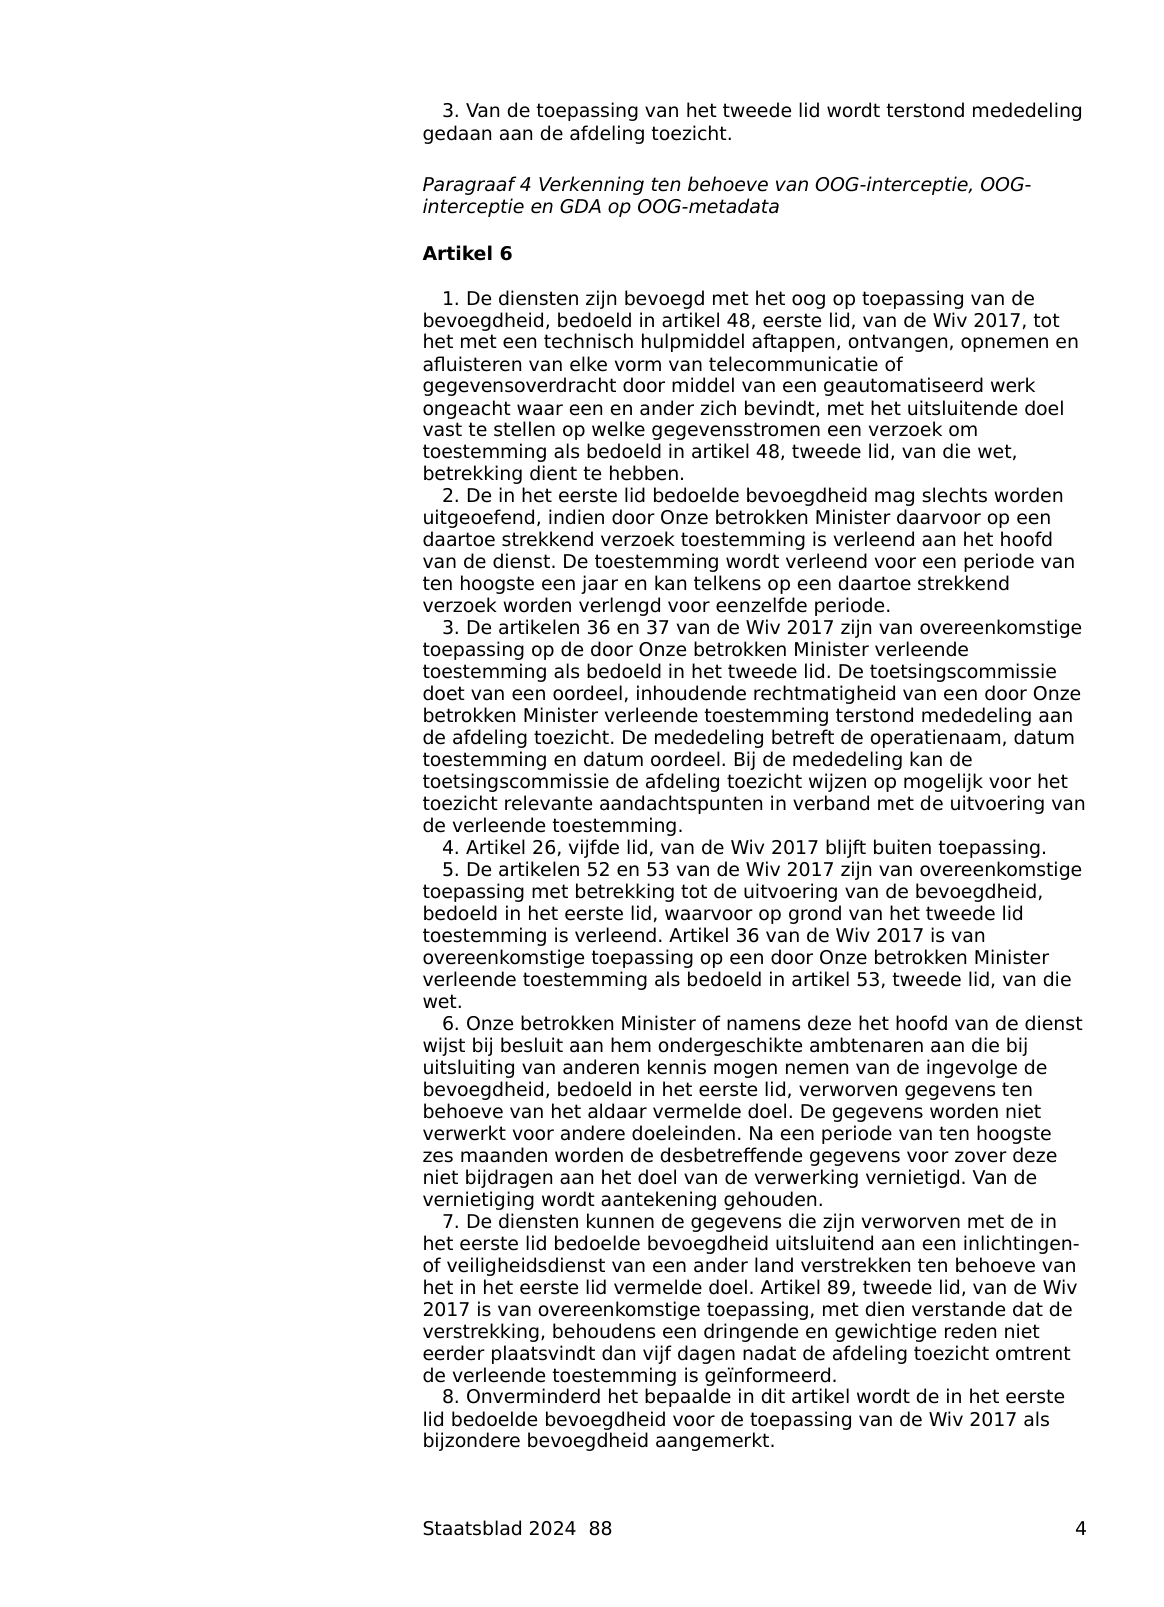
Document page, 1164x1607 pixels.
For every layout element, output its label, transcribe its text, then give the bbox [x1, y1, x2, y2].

text 7. De diensten kunnen de gegevens die zijn verworven met de in het eerste lid bedoelde bevoegdheid uitsluitend aan een inlichtingen- of veiligheidsdienst van een ander land verstrekken ten behoeve van het in het eerste lid vermelde doel. Artikel 89, tweede lid, van de Wiv 2017 is van overeenkomstige toepassing, met dien verstande dat de verstrekking, behoudens een dringende en gewichtige reden niet eerder plaatsvindt dan vijf dagen nadat de afdeling toezicht omtrent de verleende toestemming is geïnformeerd. [422, 1211, 1087, 1386]
text 4. Artikel 26, vijfde lid, van de Wiv 2017 blijft buiten toepassing. [422, 837, 1087, 859]
text 3. De artikelen 36 en 37 van de Wiv 2017 zijn van overeenkomstige toepassing op de door Onze betrokken Minister verleende toestemming als bedoeld in het tweede lid. De toetsingscommissie doet van een oordeel, inhoudende rechtmatigheid van een door Onze betrokken Minister verleende toestemming terstond mededeling aan de afdeling toezicht. De mededeling betreft de operatienaam, datum toestemming en datum oordeel. Bij de mededeling kan de toetsingscommissie de afdeling toezicht wijzen op mogelijk voor het toezicht relevante aandachtspunten in verband met de uitvoering van de verleende toestemming. [422, 617, 1087, 837]
subtitle Paragraaf 4 Verkenning ten behoeve van OOG-interceptie, OOG-interceptie en GDA op OOG-metadata [422, 174, 1087, 218]
text 2. De in het eerste lid bedoelde bevoegdheid mag slechts worden uitgeoefend, indien door Onze betrokken Minister daarvoor op een daartoe strekkend verzoek toestemming is verleend aan het hoofd van de dienst. De toestemming wordt verleend voor een periode van ten hoogste een jaar en kan telkens op een daartoe strekkend verzoek worden verlengd voor eenzelfde periode. [422, 485, 1087, 617]
text 5. De artikelen 52 en 53 van de Wiv 2017 zijn van overeenkomstige toepassing met betrekking tot de uitvoering van de bevoegdheid, bedoeld in het eerste lid, waarvoor op grond van het tweede lid toestemming is verleend. Artikel 36 van de Wiv 2017 is van overeenkomstige toepassing op een door Onze betrokken Minister verleende toestemming als bedoeld in artikel 53, tweede lid, van die wet. [422, 859, 1087, 1013]
text 3. Van de toepassing van het tweede lid wordt terstond mededeling gedaan aan de afdeling toezicht. [422, 100, 1087, 144]
subtitle Artikel 6 [422, 243, 1087, 265]
text 6. Onze betrokken Minister of namens deze het hoofd van de dienst wijst bij besluit aan hem ondergeschikte ambtenaren aan die bij uitsluiting van anderen kennis mogen nemen van de ingevolge de bevoegdheid, bedoeld in het eerste lid, verworven gegevens ten behoeve van het aldaar vermelde doel. De gegevens worden niet verwerkt voor andere doeleinden. Na een periode van ten hoogste zes maanden worden de desbetreffende gegevens voor zover deze niet bijdragen aan het doel van de verwerking vernietigd. Van de vernietiging wordt aantekening gehouden. [422, 1013, 1087, 1211]
text 8. Onverminderd het bepaalde in dit artikel wordt de in het eerste lid bedoelde bevoegdheid voor de toepassing van de Wiv 2017 als bijzondere bevoegdheid aangemerkt. [422, 1386, 1087, 1452]
text 1. De diensten zijn bevoegd met het oog op toepassing van de bevoegdheid, bedoeld in artikel 48, eerste lid, van de Wiv 2017, tot het met een technisch hulpmiddel aftappen, ontvangen, opnemen en afluisteren van elke vorm van telecommunicatie of gegevensoverdracht door middel van een geautomatiseerd werk ongeacht waar een en ander zich bevindt, met het uitsluitende doel vast te stellen op welke gegevensstromen een verzoek om toestemming als bedoeld in artikel 48, tweede lid, van die wet, betrekking dient te hebben. [422, 287, 1087, 485]
